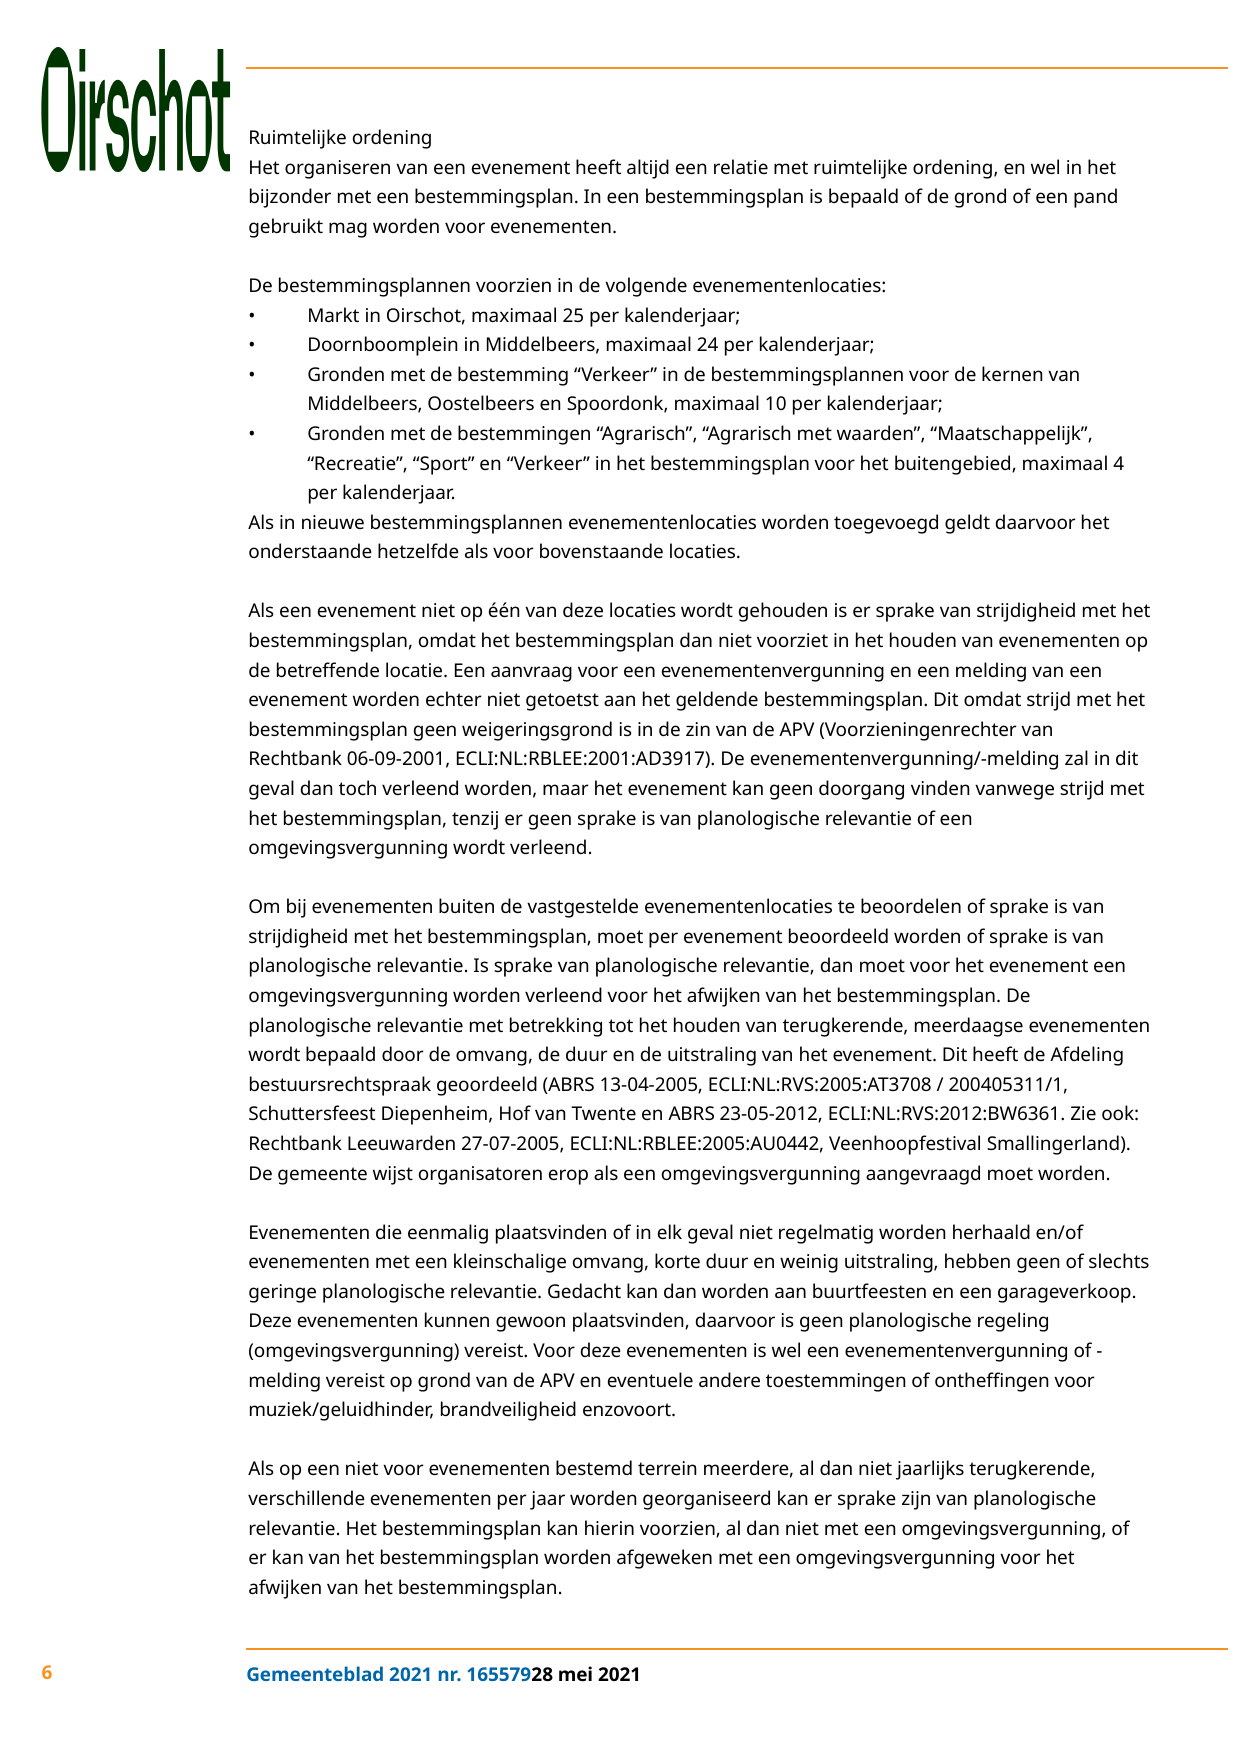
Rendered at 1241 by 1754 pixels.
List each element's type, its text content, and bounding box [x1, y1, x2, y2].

list Markt in Oirschot, maximaal 25 per kalenderjaar; [248, 302, 1152, 328]
text Ruimtelijke ordening [248, 124, 1152, 150]
text Evenementen die eenmalig plaatsvinden of in elk geval niet regelmatig worden herhaald en/of evenementen met een kleinschalige omvang, korte duur en weinig uitstraling, hebben geen of slechts geringe planologische relevantie. Gedacht kan dan worden aan buurtfeesten en een garageverkoop. Deze evenementen kunnen gewoon plaatsvinden, daarvoor is geen planologische regeling (omgevingsvergunning) vereist. Voor deze evenementen is wel een evenementenvergunning of -melding vereist op grond van de APV en eventuele andere toestemmingen of ontheffingen voor muziek/geluidhinder, brandveiligheid enzovoort. [248, 1219, 1152, 1422]
text Als een evenement niet op één van deze locaties wordt gehouden is er sprake van strijdigheid met het bestemmingsplan, omdat het bestemmingsplan dan niet voorziet in het houden van evenementen op de betreffende locatie. Een aanvraag voor een evenementenvergunning en een melding van een evenement worden echter niet getoetst aan het geldende bestemmingsplan. Dit omdat strijd met het bestemmingsplan geen weigeringsgrond is in de zin van de APV (Voorzieningenrechter van Rechtbank 06-09-2001, ECLI:NL:RBLEE:2001:AD3917). De evenementenvergunning/-melding zal in dit geval dan toch verleend worden, maar het evenement kan geen doorgang vinden vanwege strijd met het bestemmingsplan, tenzij er geen sprake is van planologische relevantie of een omgevingsvergunning wordt verleend. [248, 598, 1152, 860]
text Het organiseren van een evenement heeft altijd een relatie met ruimtelijke ordening, en wel in het bijzonder met een bestemmingsplan. In een bestemmingsplan is bepaald of de grond of een pand gebruikt mag worden voor evenementen. [248, 154, 1152, 239]
text Om bij evenementen buiten de vastgestelde evenementenlocaties te beoordelen of sprake is van strijdigheid met het bestemmingsplan, moet per evenement beoordeeld worden of sprake is van planologische relevantie. Is sprake van planologische relevantie, dan moet voor het evenement een omgevingsvergunning worden verleend voor het afwijken van het bestemmingsplan. De planologische relevantie met betrekking tot het houden van terugkerende, meerdaagse evenementen wordt bepaald door de omvang, de duur en de uitstraling van het evenement. Dit heeft de Afdeling bestuursrechtspraak geoordeeld (ABRS 13-04-2005, ECLI:NL:RVS:2005:AT3708 / 200405311/1, Schuttersfeest Diepenheim, Hof van Twente en ABRS 23-05-2012, ECLI:NL:RVS:2012:BW6361. Zie ook: Rechtbank Leeuwarden 27-07-2005, ECLI:NL:RBLEE:2005:AU0442, Veenhoopfestival Smallingerland). De gemeente wijst organisatoren erop als een omgevingsvergunning aangevraagd moet worden. [248, 893, 1152, 1186]
text De bestemmingsplannen voorzien in de volgende evenementenlocaties: [248, 272, 1152, 298]
text Als in nieuwe bestemmingsplannen evenementenlocaties worden toegevoegd geldt daarvoor het onderstaande hetzelfde als voor bovenstaande locaties. [248, 509, 1152, 564]
text Als op een niet voor evenementen bestemd terrein meerdere, al dan niet jaarlijks terugkerende, verschillende evenementen per jaar worden georganiseerd kan er sprake zijn van planologische relevantie. Het bestemmingsplan kan hierin voorzien, al dan niet met een omgevingsvergunning, of er kan van het bestemmingsplan worden afgeweken met een omgevingsvergunning voor het afwijken van het bestemmingsplan. [248, 1456, 1152, 1600]
list Doornboomplein in Middelbeers, maximaal 24 per kalenderjaar; [248, 331, 1152, 357]
list Gronden met de bestemming “Verkeer” in de bestemmingsplannen voor de kernen van Middelbeers, Oostelbeers en Spoordonk, maximaal 10 per kalenderjaar; [248, 361, 1152, 416]
picture [41, 47, 231, 172]
list Gronden met de bestemmingen “Agrarisch”, “Agrarisch met waarden”, “Maatschappelijk”, “Recreatie”, “Sport” en “Verkeer” in het bestemmingsplan voor het buitengebied, maximaal 4 per kalenderjaar. [248, 420, 1152, 505]
